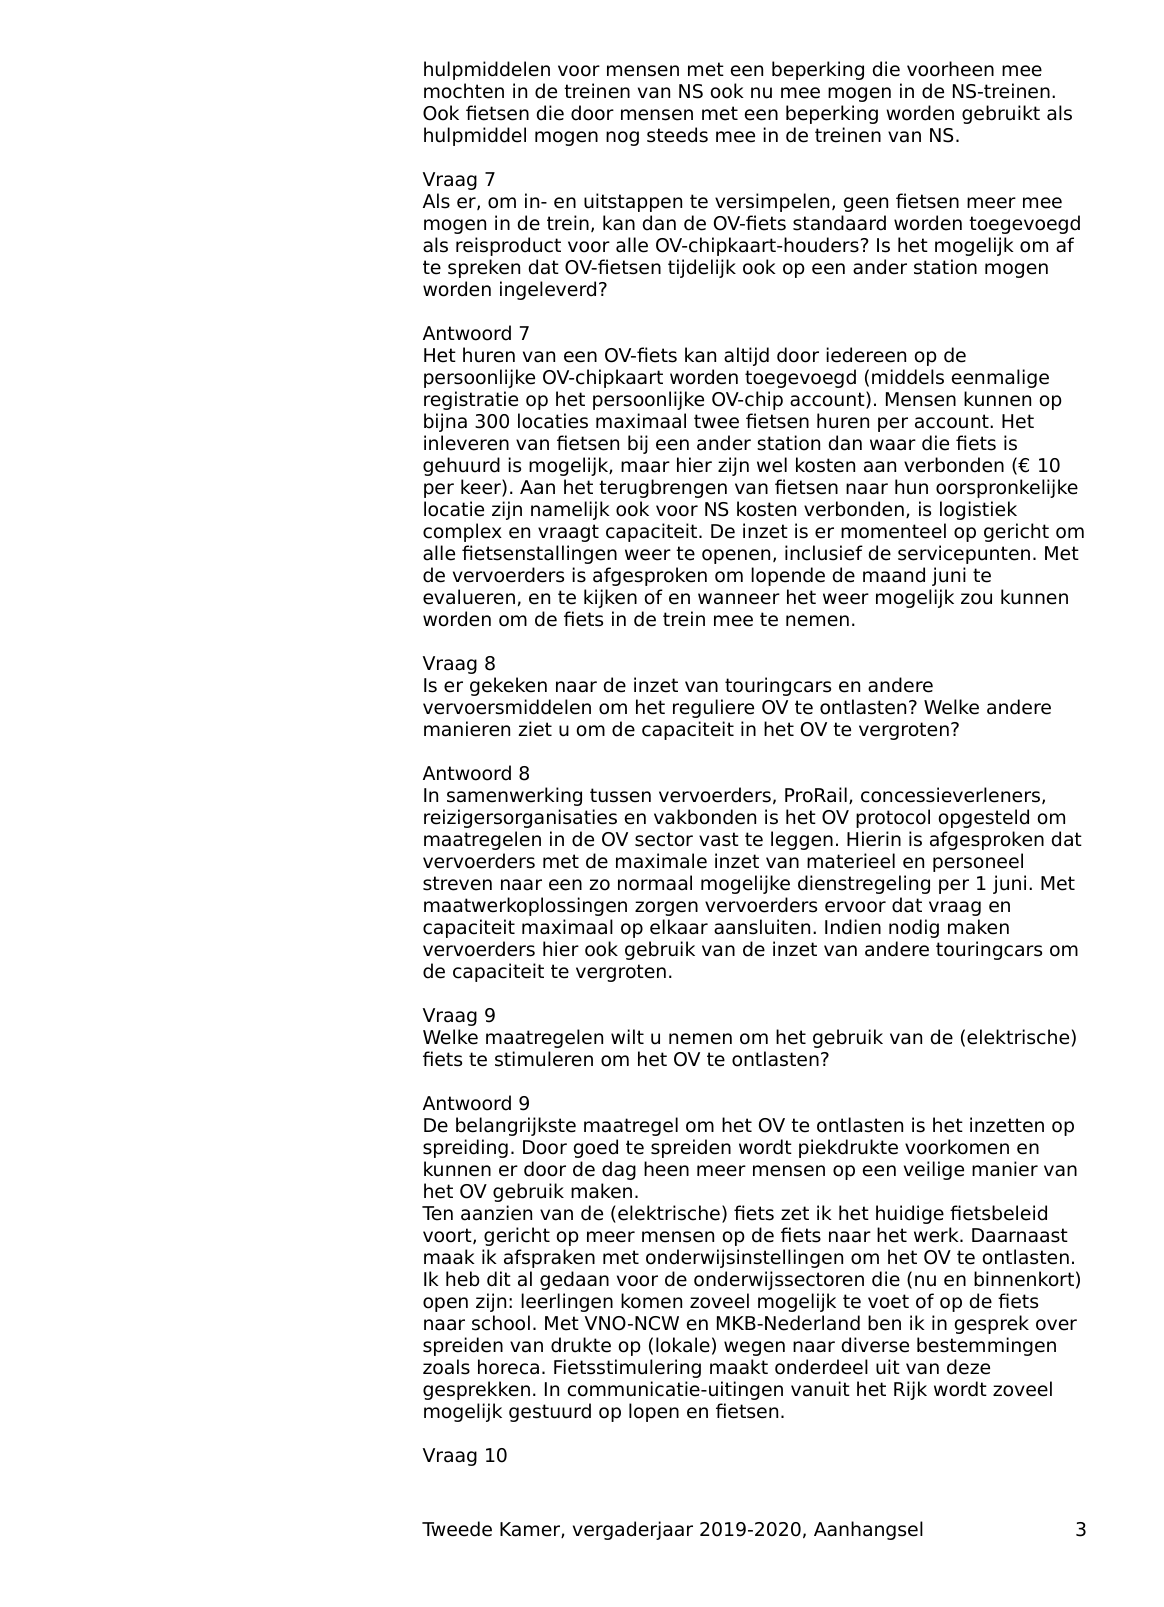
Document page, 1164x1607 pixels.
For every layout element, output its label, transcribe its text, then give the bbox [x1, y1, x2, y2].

text Vraag 7 [422, 169, 1087, 191]
text Als er, om in- en uitstappen te versimpelen, geen fietsen meer mee mogen in de trein, kan dan de OV-fiets standaard worden toegevoegd als reisproduct voor alle OV-chipkaart-houders? Is het mogelijk om af te spreken dat OV-fietsen tijdelijk ook op een ander station mogen worden ingeleverd? [422, 191, 1087, 301]
text Het huren van een OV-fiets kan altijd door iedereen op de persoonlijke OV-chipkaart worden toegevoegd (middels eenmalige registratie op het persoonlijke OV-chip account). Mensen kunnen op bijna 300 locaties maximaal twee fietsen huren per account. Het inleveren van fietsen bij een ander station dan waar die fiets is gehuurd is mogelijk, maar hier zijn wel kosten aan verbonden (€ 10 per keer). Aan het terugbrengen van fietsen naar hun oorspronkelijke locatie zijn namelijk ook voor NS kosten verbonden, is logistiek complex en vraagt capaciteit. De inzet is er momenteel op gericht om alle fietsenstallingen weer te openen, inclusief de servicepunten. Met de vervoerders is afgesproken om lopende de maand juni te evalueren, en te kijken of en wanneer het weer mogelijk zou kunnen worden om de fiets in de trein mee te nemen. [422, 345, 1087, 631]
text Antwoord 8 [422, 763, 1087, 785]
text In samenwerking tussen vervoerders, ProRail, concessieverleners, reizigersorganisaties en vakbonden is het OV protocol opgesteld om maatregelen in de OV sector vast te leggen. Hierin is afgesproken dat vervoerders met de maximale inzet van materieel en personeel streven naar een zo normaal mogelijke dienstregeling per 1 juni. Met maatwerkoplossingen zorgen vervoerders ervoor dat vraag en capaciteit maximaal op elkaar aansluiten. Indien nodig maken vervoerders hier ook gebruik van de inzet van andere touringcars om de capaciteit te vergroten. [422, 785, 1087, 983]
text Vraag 8 [422, 653, 1087, 675]
text Vraag 9 [422, 1005, 1087, 1027]
text Antwoord 7 [422, 323, 1087, 345]
text Welke maatregelen wilt u nemen om het gebruik van de (elektrische) fiets te stimuleren om het OV te ontlasten? [422, 1027, 1087, 1071]
text hulpmiddelen voor mensen met een beperking die voorheen mee mochten in de treinen van NS ook nu mee mogen in de NS-treinen. Ook fietsen die door mensen met een beperking worden gebruikt als hulpmiddel mogen nog steeds mee in de treinen van NS. [422, 59, 1087, 147]
text Is er gekeken naar de inzet van touringcars en andere vervoersmiddelen om het reguliere OV te ontlasten? Welke andere manieren ziet u om de capaciteit in het OV te vergroten? [422, 675, 1087, 741]
text De belangrijkste maatregel om het OV te ontlasten is het inzetten op spreiding. Door goed te spreiden wordt piekdrukte voorkomen en kunnen er door de dag heen meer mensen op een veilige manier van het OV gebruik maken. [422, 1115, 1087, 1203]
text Vraag 10 [422, 1445, 1087, 1467]
text Ten aanzien van de (elektrische) fiets zet ik het huidige fietsbeleid voort, gericht op meer mensen op de fiets naar het werk. Daarnaast maak ik afspraken met onderwijsinstellingen om het OV te ontlasten. Ik heb dit al gedaan voor de onderwijssectoren die (nu en binnenkort) open zijn: leerlingen komen zoveel mogelijk te voet of op de fiets naar school. Met VNO-NCW en MKB-Nederland ben ik in gesprek over spreiden van drukte op (lokale) wegen naar diverse bestemmingen zoals horeca. Fietsstimulering maakt onderdeel uit van deze gesprekken. In communicatie-uitingen vanuit het Rijk wordt zoveel mogelijk gestuurd op lopen en fietsen. [422, 1203, 1087, 1423]
text Antwoord 9 [422, 1093, 1087, 1115]
